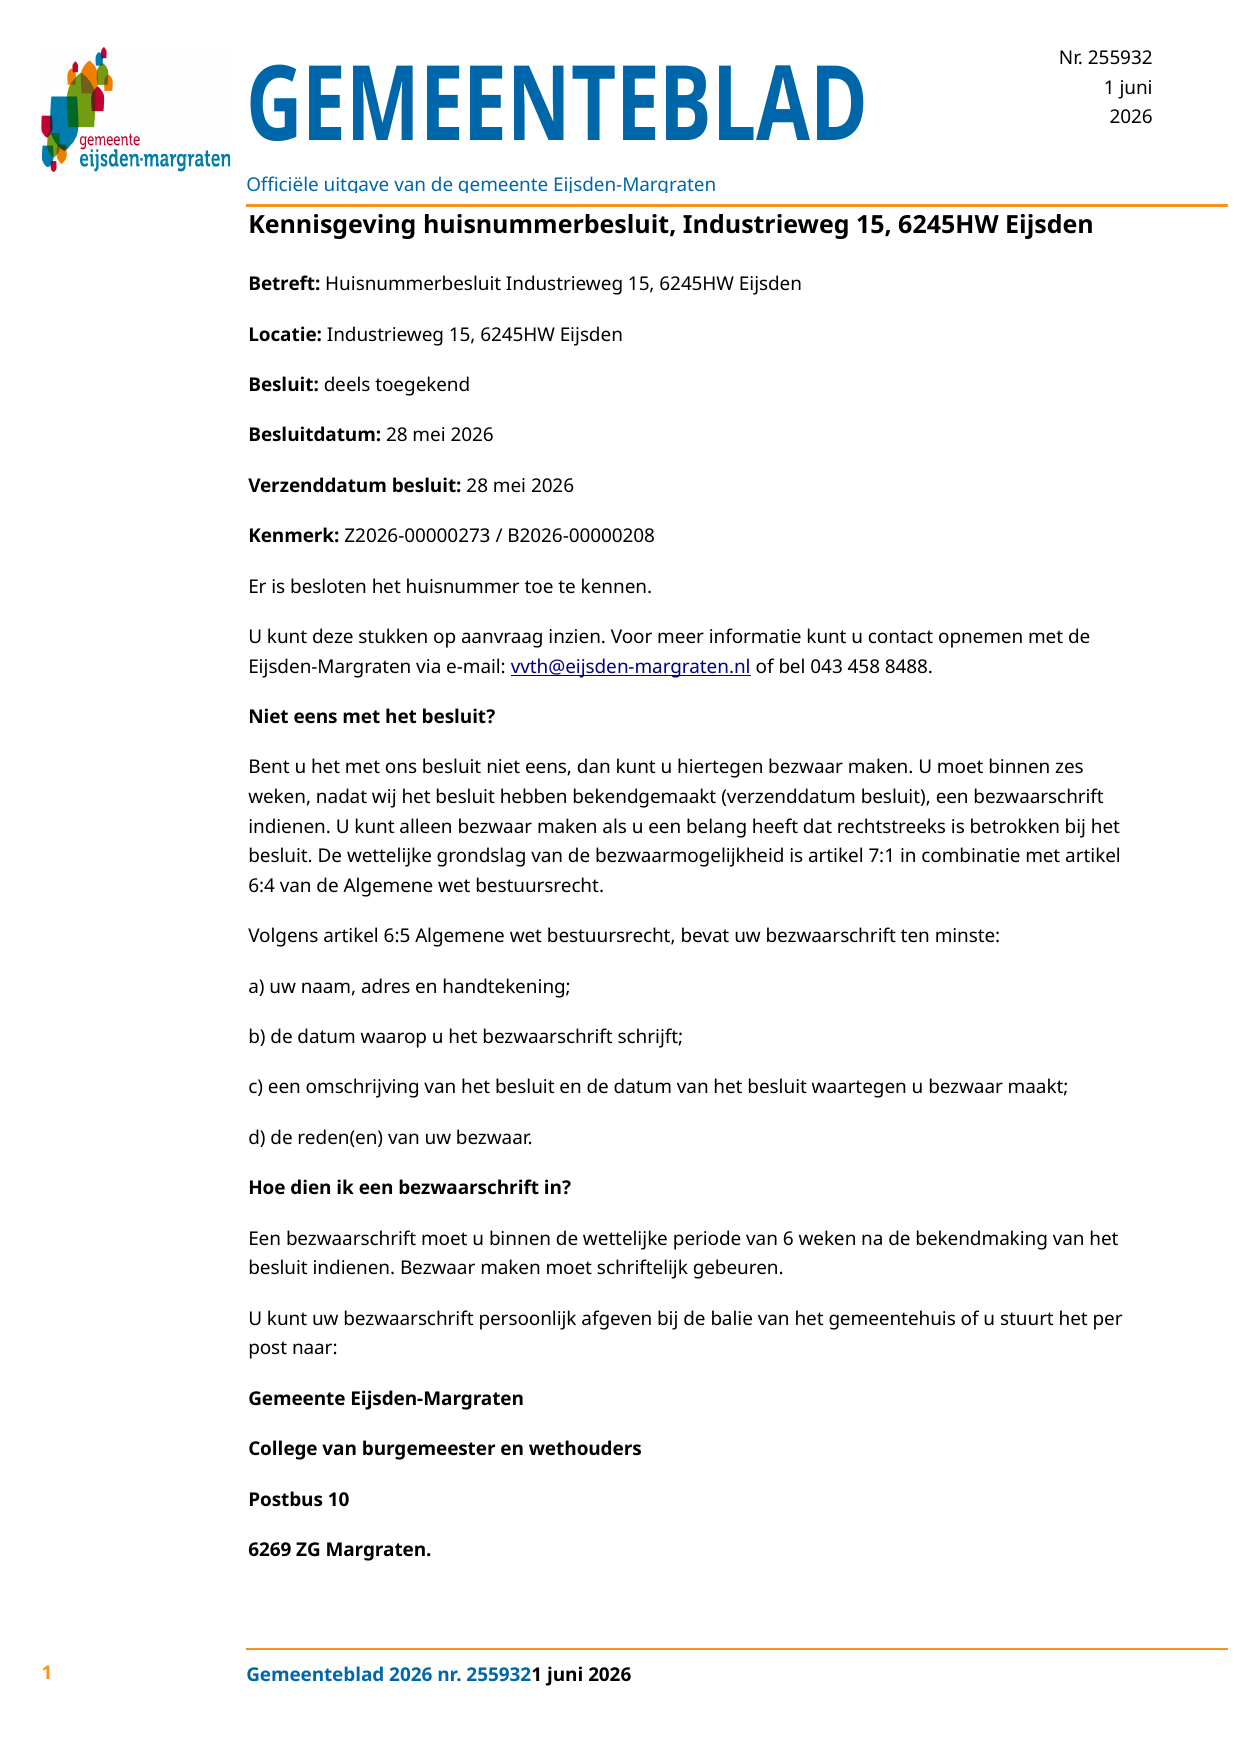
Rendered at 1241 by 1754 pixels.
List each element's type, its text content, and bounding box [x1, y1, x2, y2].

text Niet eens met het besluit? [248, 703, 1152, 729]
text Er is besloten het huisnummer toe te kennen. [248, 573, 1152, 598]
text Kennisgeving huisnummerbesluit, Industrieweg 15, 6245HW Eijsden [248, 207, 1152, 241]
text Hoe dien ik een bezwaarschrift in? [248, 1174, 1152, 1200]
text Gemeente Eijsden-Margraten [248, 1385, 1152, 1411]
text Een bezwaarschrift moet u binnen de wettelijke periode van 6 weken na de bekendmaking van het besluit indienen. Bezwaar maken moet schriftelijk gebeuren. [248, 1225, 1152, 1280]
text Kenmerk: Z2026-00000273 / B2026-00000208 [248, 522, 1152, 548]
text Volgens artikel 6:5 Algemene wet bestuursrecht, bevat uw bezwaarschrift ten minste: [248, 922, 1152, 948]
picture [41, 47, 231, 172]
text 6269 ZG Margraten. [248, 1536, 1152, 1562]
text b) de datum waarop u het bezwaarschrift schrijft; [248, 1023, 1152, 1049]
text Bent u het met ons besluit niet eens, dan kunt u hiertegen bezwaar maken. U moet binnen zes weken, nadat wij het besluit hebben bekendgemaakt (verzenddatum besluit), een bezwaarschrift indienen. U kunt alleen bezwaar maken als u een belang heeft dat rechtstreeks is betrokken bij het besluit. De wettelijke grondslag van de bezwaarmogelijkheid is artikel 7:1 in combinatie met artikel 6:4 van de Algemene wet bestuursrecht. [248, 754, 1152, 898]
text Besluitdatum: 28 mei 2026 [248, 422, 1152, 447]
text c) een omschrijving van het besluit en de datum van het besluit waartegen u bezwaar maakt; [248, 1074, 1152, 1099]
text U kunt uw bezwaarschrift persoonlijk afgeven bij de balie van het gemeentehuis of u stuurt het per post naar: [248, 1305, 1152, 1360]
text d) de reden(en) van uw bezwaar. [248, 1124, 1152, 1150]
text Locatie: Industrieweg 15, 6245HW Eijsden [248, 321, 1152, 346]
text U kunt deze stukken op aanvraag inzien. Voor meer informatie kunt u contact opnemen met de Eijsden-Margraten via e-mail: vvth@eijsden-margraten.nl of bel 043 458 8488. [248, 623, 1152, 678]
text Besluit: deels toegekend [248, 371, 1152, 397]
text College van burgemeester en wethouders [248, 1435, 1152, 1461]
text a) uw naam, adres en handtekening; [248, 973, 1152, 998]
text Postbus 10 [248, 1486, 1152, 1511]
text Betreft: Huisnummerbesluit Industrieweg 15, 6245HW Eijsden [248, 270, 1152, 296]
text Verzenddatum besluit: 28 mei 2026 [248, 472, 1152, 498]
